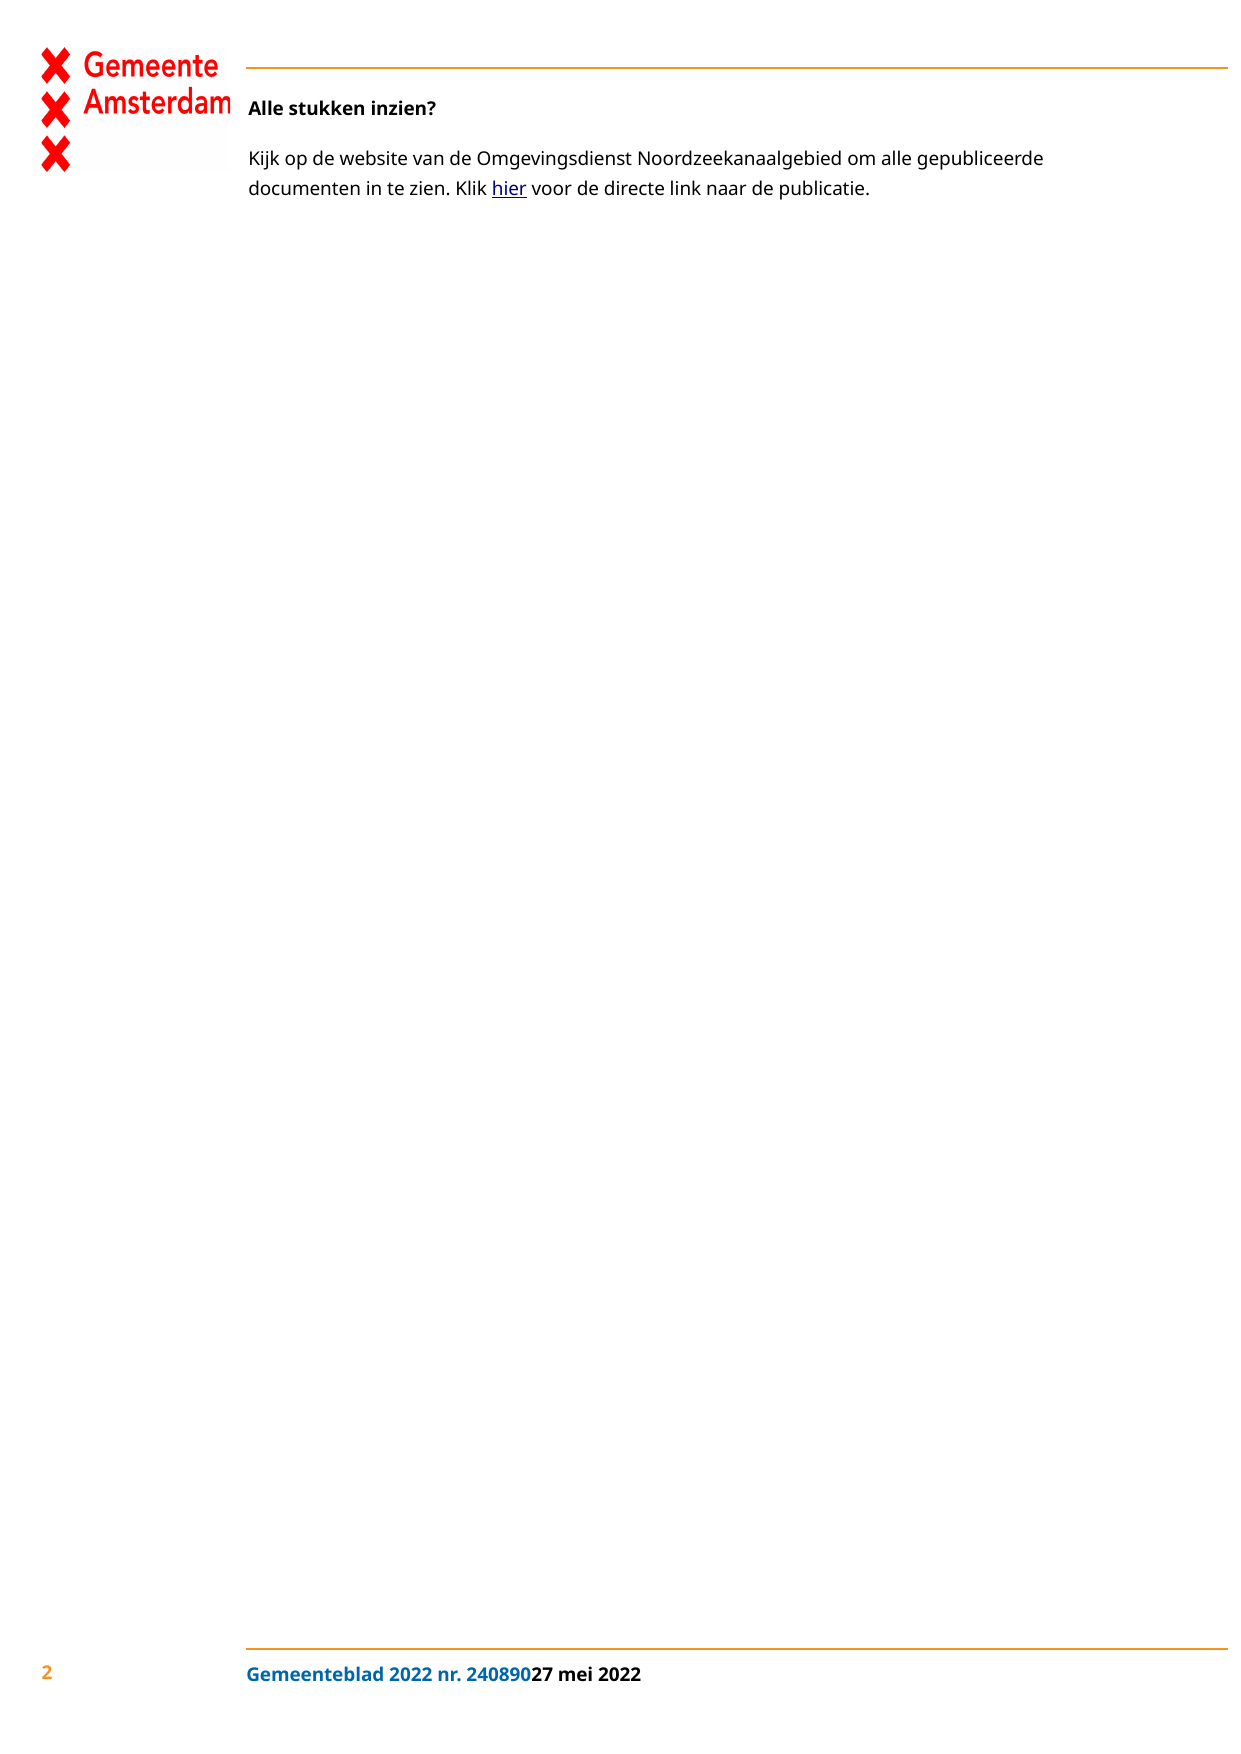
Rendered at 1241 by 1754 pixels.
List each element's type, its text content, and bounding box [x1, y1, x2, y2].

text Alle stukken inzien? [248, 95, 1152, 121]
text Kijk op de website van de Omgevingsdienst Noordzeekanaalgebied om alle gepubliceerde documenten in te zien. Klik hier voor de directe link naar de publicatie. [248, 145, 1152, 201]
picture [41, 47, 231, 172]
